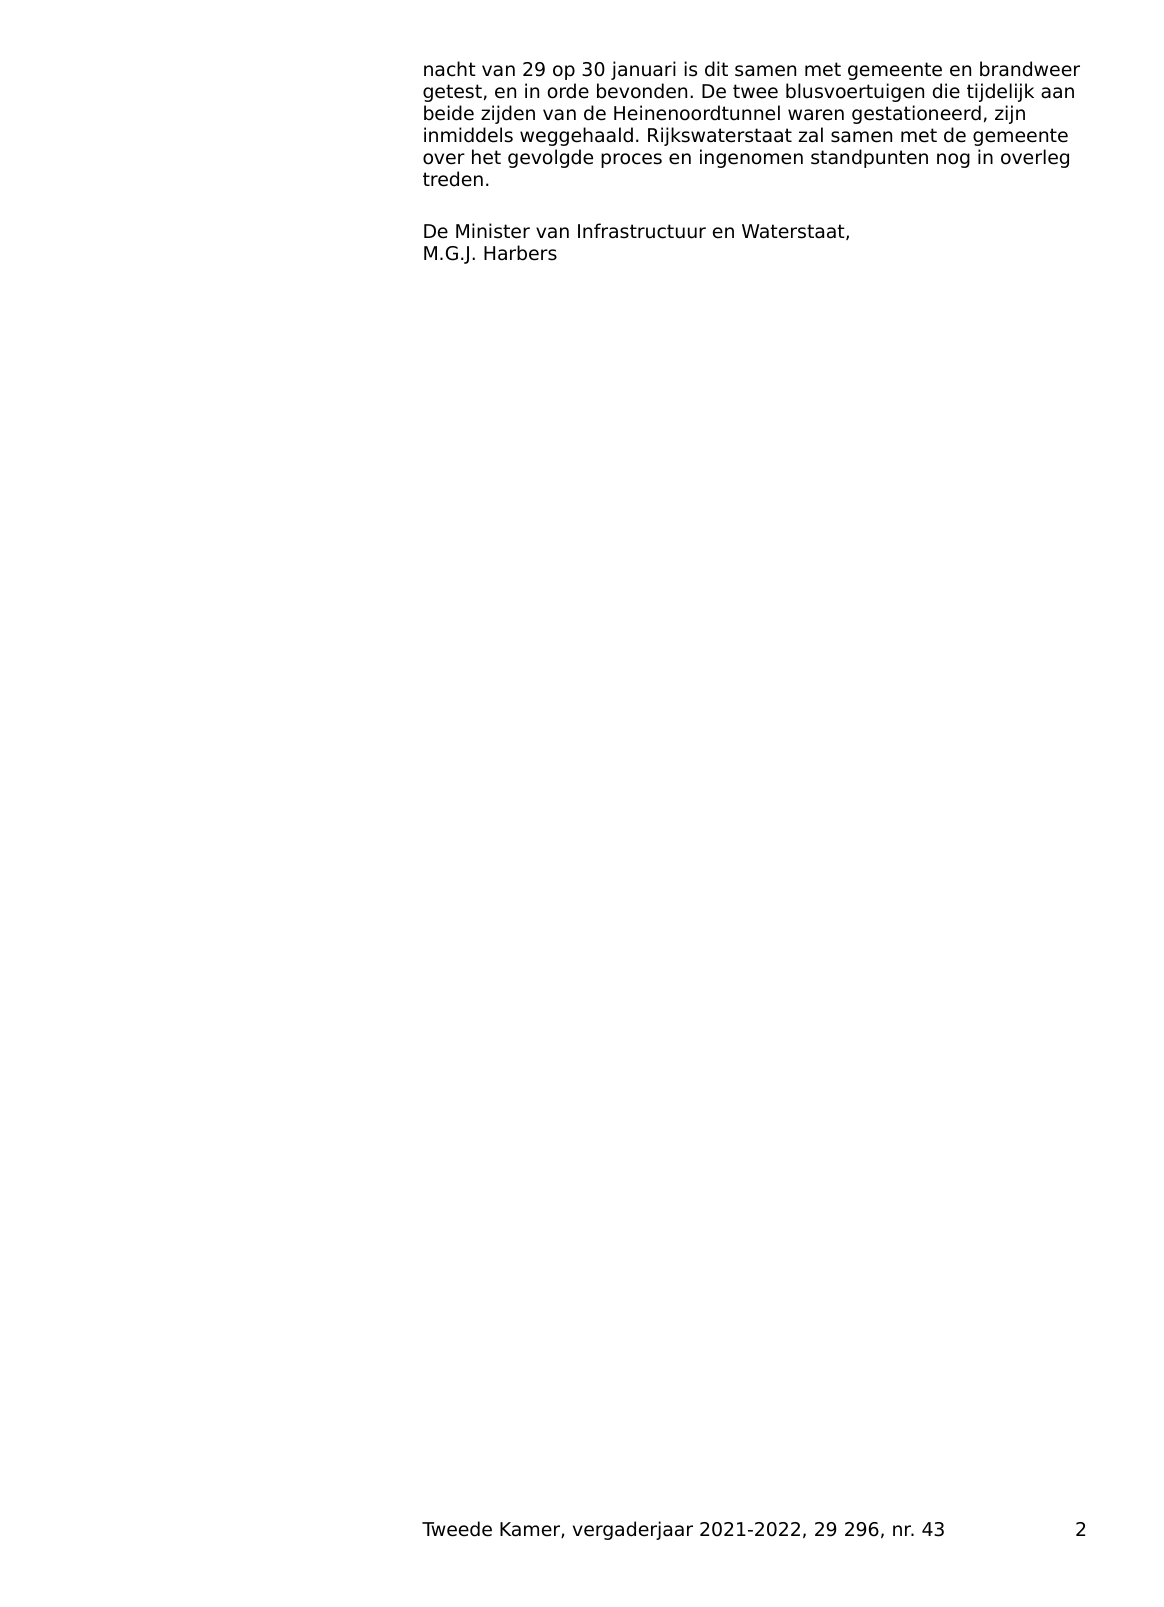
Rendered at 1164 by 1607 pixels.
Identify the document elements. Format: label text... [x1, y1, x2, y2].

text nacht van 29 op 30 januari is dit samen met gemeente en brandweer getest, en in orde bevonden. De twee blusvoertuigen die tijdelijk aan beide zijden van de Heinenoordtunnel waren gestationeerd, zijn inmiddels weggehaald. Rijkswaterstaat zal samen met de gemeente over het gevolgde proces en ingenomen standpunten nog in overleg treden. [422, 59, 1087, 191]
text De Minister van Infrastructuur en Waterstaat, M.G.J. Harbers [422, 221, 1087, 265]
